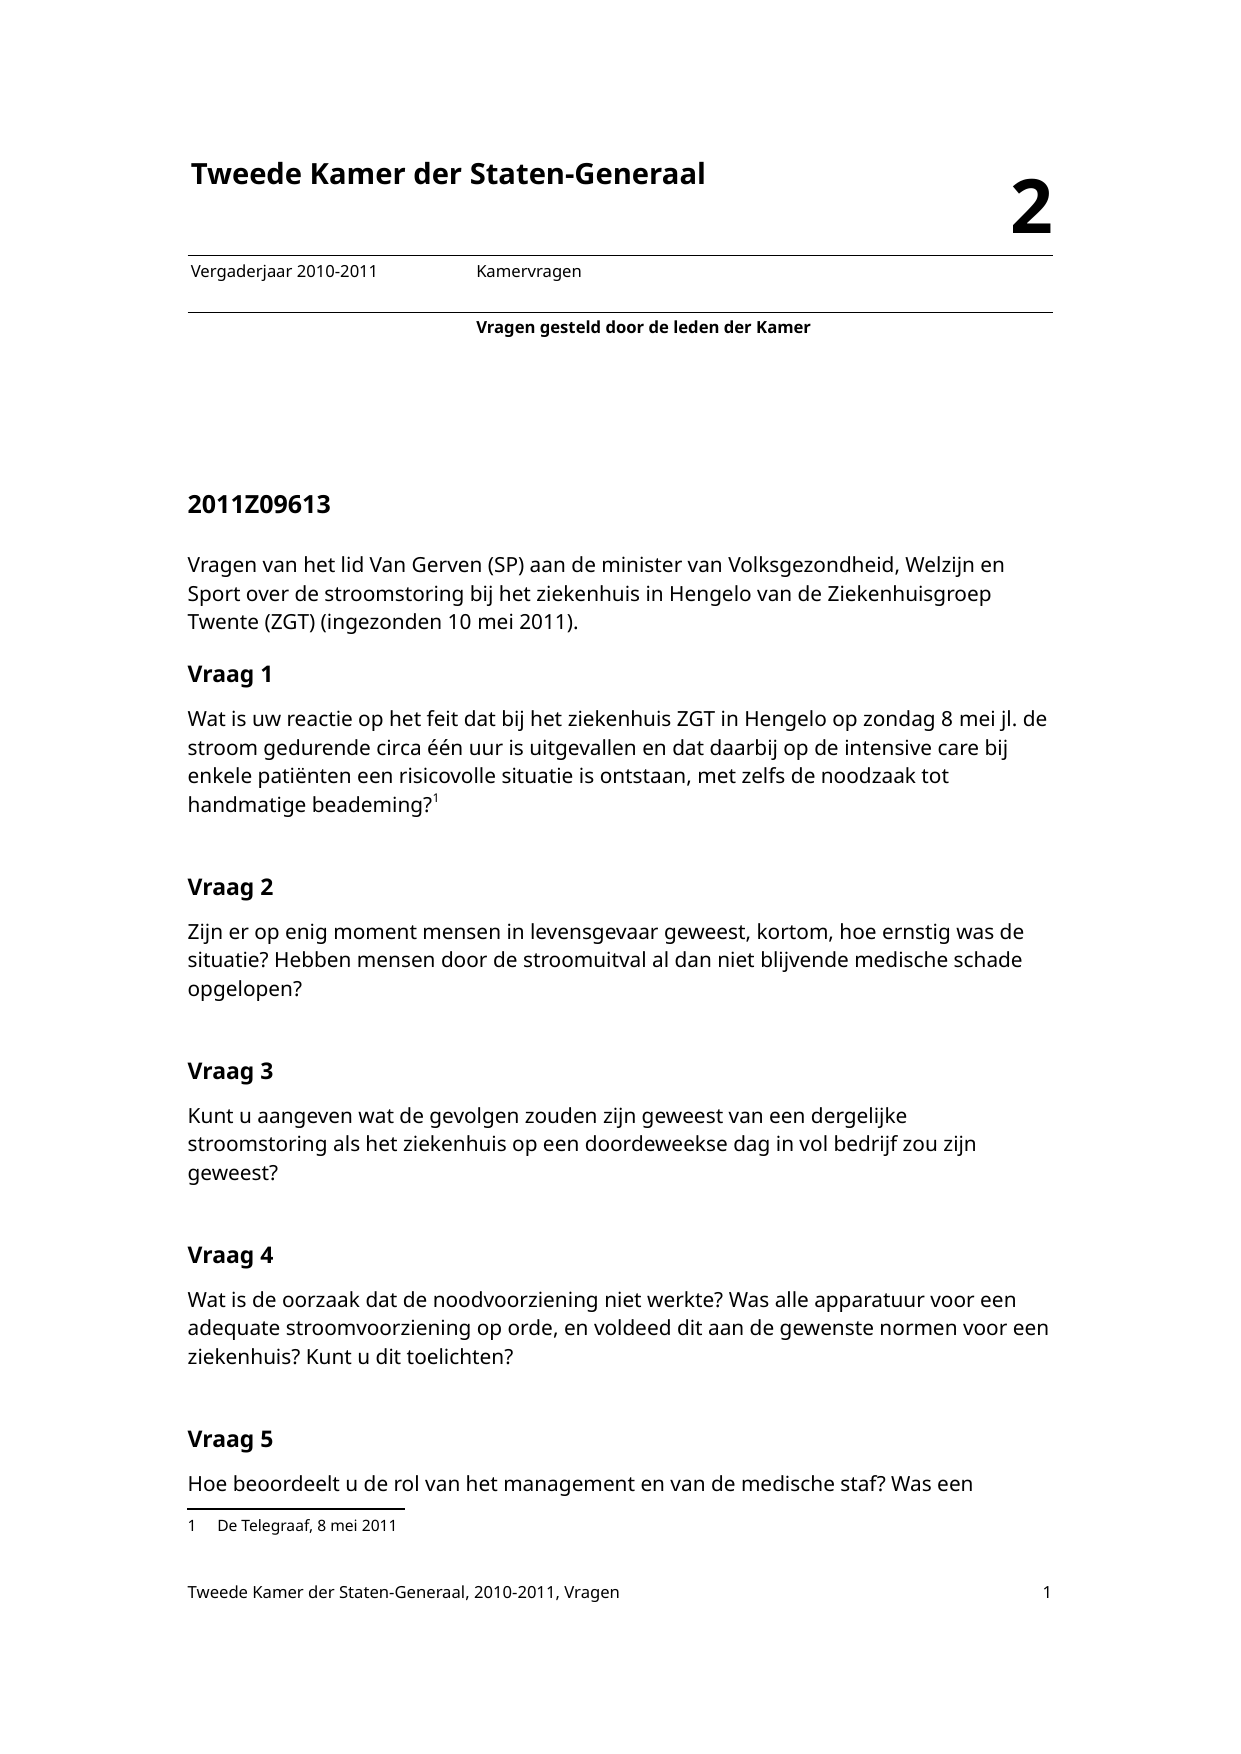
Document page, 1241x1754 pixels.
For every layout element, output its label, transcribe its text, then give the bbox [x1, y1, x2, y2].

text Wat is de oorzaak dat de noodvoorziening niet werkte? Was alle apparatuur voor een adequate stroomvoorziening op orde, en voldeed dit aan de gewenste normen voor een ziekenhuis? Kunt u dit toelichten? [187, 1285, 1053, 1370]
table_header 2 [880, 150, 1053, 255]
text Vragen van het lid Van Gerven (SP) aan de minister van Volksgezondheid, Welzijn en Sport over de stroomstoring bij het ziekenhuis in Hengelo van de Ziekenhuisgroep Twente (ZGT) (ingezonden 10 mei 2011). [187, 550, 1053, 636]
text Hoe beoordeelt u de rol van het management en van de medische staf? Was een [187, 1469, 1053, 1497]
table_cell Kamervragen [473, 256, 1053, 312]
text Kunt u aangeven wat de gevolgen zouden zijn geweest van een dergelijke stroomstoring als het ziekenhuis op een doordeweekse dag in vol bedrijf zou zijn geweest? [187, 1101, 1053, 1186]
table_cell Vragen gesteld door de leden der Kamer [473, 313, 1053, 339]
table_cell Vergaderjaar 2010-2011 [188, 256, 473, 312]
text De Telegraaf, 8 mei 2011 [187, 1508, 1053, 1536]
subtitle Vraag 2 [187, 871, 1053, 902]
subtitle Vraag 4 [187, 1239, 1053, 1270]
subtitle Vraag 1 [187, 658, 1053, 689]
text Wat is uw reactie op het feit dat bij het ziekenhuis ZGT in Hengelo op zondag 8 mei jl. de stroom gedurende circa één uur is uitgevallen en dat daarbij op de intensive care bij enkele patiënten een risicovolle situatie is ontstaan, met zelfs de noodzaak tot handmatige beademing? [187, 704, 1053, 818]
subtitle Vraag 3 [187, 1055, 1053, 1086]
text 2011Z09613 [187, 487, 1053, 521]
table_cell [188, 313, 473, 339]
subtitle Vraag 5 [187, 1423, 1053, 1454]
text Zijn er op enig moment mensen in levensgevaar geweest, kortom, hoe ernstig was de situatie? Hebben mensen door de stroomuitval al dan niet blijvende medische schade opgelopen? [187, 917, 1053, 1002]
table_header Tweede Kamer der Staten-Generaal [188, 150, 879, 255]
